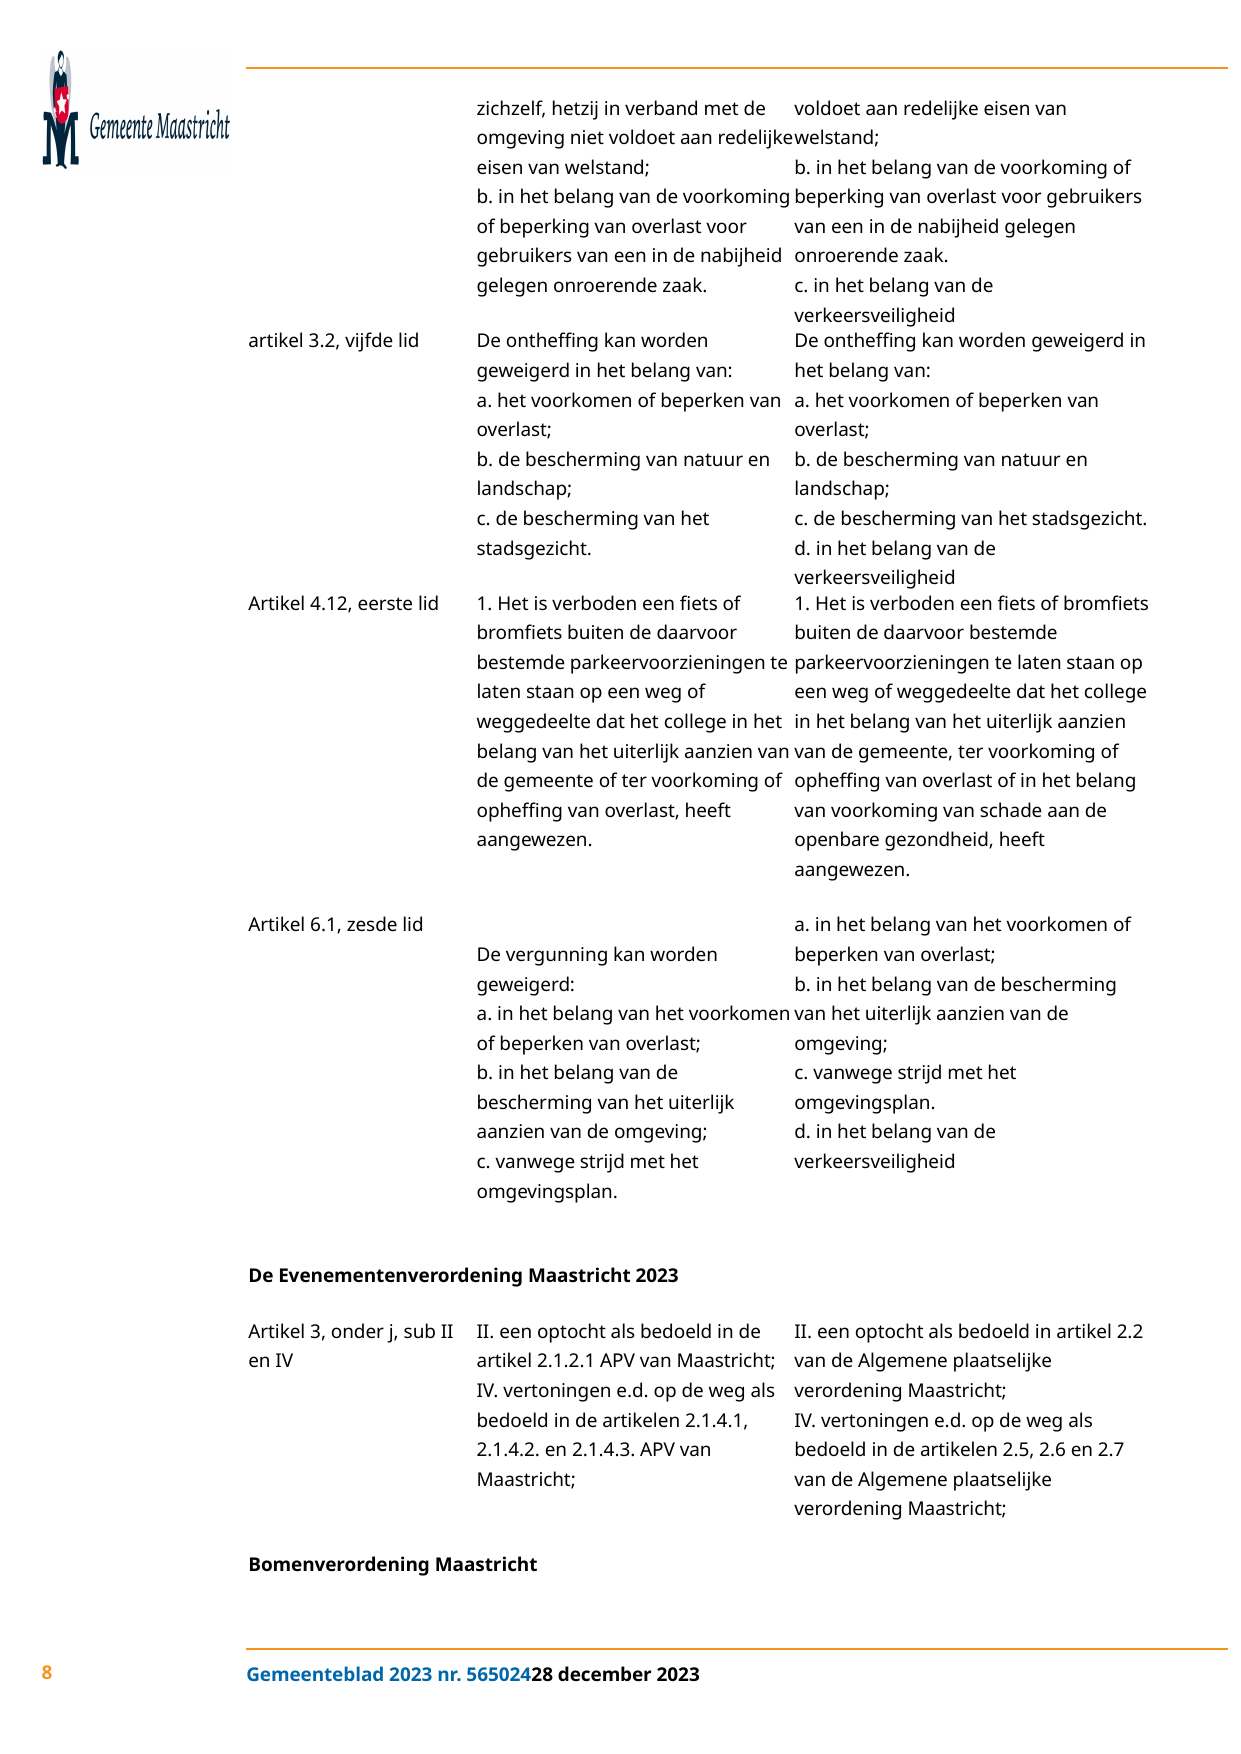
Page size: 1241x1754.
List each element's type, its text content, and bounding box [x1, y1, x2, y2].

table_cell [248, 95, 476, 328]
table_cell Artikel 6.1, zesde lid [248, 912, 476, 1233]
table_cell II. een optocht als bedoeld in artikel 2.2 van de Algemene plaatselijke verordening Maastricht; IV. vertoningen e.d. op de weg als bedoeld in de artikelen 2.5, 2.6 en 2.7 van de Algemene plaatselijke verordening Maastricht; [794, 1318, 1152, 1521]
table_cell De vergunning kan worden geweigerd: a. in het belang van het voorkomen of beperken van overlast; b. in het belang van de bescherming van het uiterlijk aanzien van de omgeving; c. vanwege strijd met het omgevingsplan. [476, 912, 794, 1233]
table_cell 1. Het is verboden een fiets of bromfiets buiten de daarvoor bestemde parkeervoorzieningen te laten staan op een weg of weggedeelte dat het college in het belang van het uiterlijk aanzien van de gemeente of ter voorkoming of opheffing van overlast, heeft aangewezen. [476, 590, 794, 912]
table_cell De ontheffing kan worden geweigerd in het belang van: a. het voorkomen of beperken van overlast; b. de bescherming van natuur en landschap; c. de bescherming van het stadsgezicht. [476, 328, 794, 590]
table_cell De Evenementenverordening Maastricht 2023 [248, 1233, 1152, 1318]
picture [41, 47, 231, 172]
table_cell II. een optocht als bedoeld in de artikel 2.1.2.1 APV van Maastricht; IV. vertoningen e.d. op de weg als bedoeld in de artikelen 2.1.4.1, 2.1.4.2. en 2.1.4.3. APV van Maastricht; [476, 1318, 794, 1521]
table_cell Bomenverordening Maastricht [248, 1521, 1152, 1606]
table_cell a. in het belang van het voorkomen of beperken van overlast; b. in het belang van de bescherming van het uiterlijk aanzien van de omgeving; c. vanwege strijd met het omgevingsplan. d. in het belang van de verkeersveiligheid [794, 912, 1152, 1233]
table_cell Artikel 4.12, eerste lid [248, 590, 476, 912]
table_cell De ontheffing kan worden geweigerd in het belang van: a. het voorkomen of beperken van overlast; b. de bescherming van natuur en landschap; c. de bescherming van het stadsgezicht. d. in het belang van de verkeersveiligheid [794, 328, 1152, 590]
table_cell voldoet aan redelijke eisen van welstand; b. in het belang van de voorkoming of beperking van overlast voor gebruikers van een in de nabijheid gelegen onroerende zaak. c. in het belang van de verkeersveiligheid [794, 95, 1152, 328]
table_cell zichzelf, hetzij in verband met de omgeving niet voldoet aan redelijke eisen van welstand; b. in het belang van de voorkoming of beperking van overlast voor gebruikers van een in de nabijheid gelegen onroerende zaak. [476, 95, 794, 328]
table_cell 1. Het is verboden een fiets of bromfiets buiten de daarvoor bestemde parkeervoorzieningen te laten staan op een weg of weggedeelte dat het college in het belang van het uiterlijk aanzien van de gemeente, ter voorkoming of opheffing van overlast of in het belang van voorkoming van schade aan de openbare gezondheid, heeft aangewezen. [794, 590, 1152, 912]
table_cell Artikel 3, onder j, sub II en IV [248, 1318, 476, 1521]
table_cell artikel 3.2, vijfde lid [248, 328, 476, 590]
